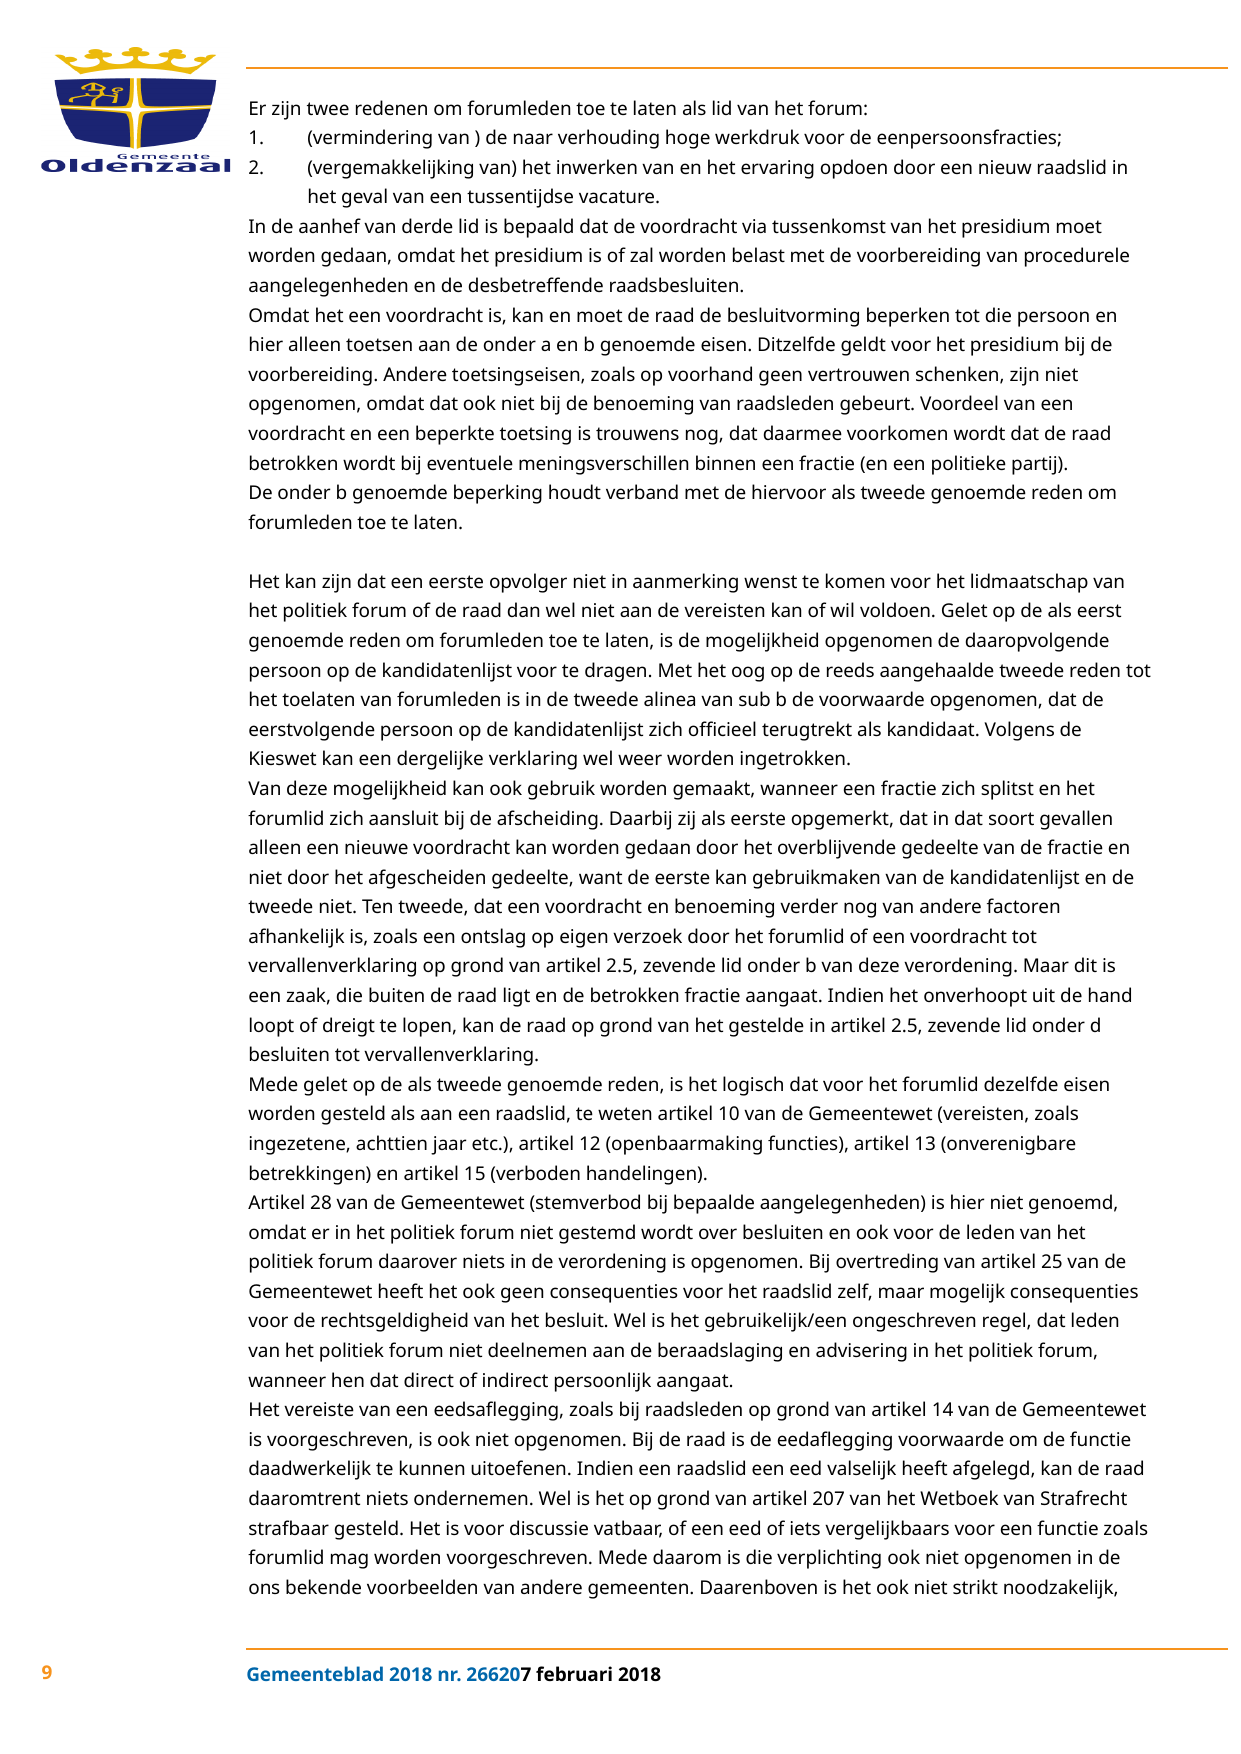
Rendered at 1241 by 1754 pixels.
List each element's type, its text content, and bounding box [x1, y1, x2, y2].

text Het vereiste van een eedsaflegging, zoals bij raadsleden op grond van artikel 14 van de Gemeentewet is voorgeschreven, is ook niet opgenomen. Bij de raad is de eedaflegging voorwaarde om de functie daadwerkelijk te kunnen uitoefenen. Indien een raadslid een eed valselijk heeft afgelegd, kan de raad daaromtrent niets ondernemen. Wel is het op grond van artikel 207 van het Wetboek van Strafrecht strafbaar gesteld. Het is voor discussie vatbaar, of een eed of iets vergelijkbaars voor een functie zoals forumlid mag worden voorgeschreven. Mede daarom is die verplichting ook niet opgenomen in de ons bekende voorbeelden van andere gemeenten. Daarenboven is het ook niet strikt noodzakelijk, [248, 1396, 1152, 1600]
list (vergemakkelijking van) het inwerken van en het ervaring opdoen door een nieuw raadslid in het geval van een tussentijdse vacature. [248, 154, 1152, 209]
text Mede gelet op de als tweede genoemde reden, is het logisch dat voor het forumlid dezelfde eisen worden gesteld als aan een raadslid, te weten artikel 10 van de Gemeentewet (vereisten, zoals ingezetene, achttien jaar etc.), artikel 12 (openbaarmaking functies), artikel 13 (onverenigbare betrekkingen) en artikel 15 (verboden handelingen). [248, 1071, 1152, 1186]
text Van deze mogelijkheid kan ook gebruik worden gemaakt, wanneer een fractie zich splitst en het forumlid zich aansluit bij de afscheiding. Daarbij zij als eerste opgemerkt, dat in dat soort gevallen alleen een nieuwe voordracht kan worden gedaan door het overblijvende gedeelte van de fractie en niet door het afgescheiden gedeelte, want de eerste kan gebruikmaken van de kandidatenlijst en de tweede niet. Ten tweede, dat een voordracht en benoeming verder nog van andere factoren afhankelijk is, zoals een ontslag op eigen verzoek door het forumlid of een voordracht tot vervallenverklaring op grond van artikel 2.5, zevende lid onder b van deze verordening. Maar dit is een zaak, die buiten de raad ligt en de betrokken fractie aangaat. Indien het onverhoopt uit de hand loopt of dreigt te lopen, kan de raad op grond van het gestelde in artikel 2.5, zevende lid onder d besluiten tot vervallenverklaring. [248, 775, 1152, 1067]
text Er zijn twee redenen om forumleden toe te laten als lid van het forum: [248, 95, 1152, 121]
text Omdat het een voordracht is, kan en moet de raad de besluitvorming beperken tot die persoon en hier alleen toetsen aan de onder a en b genoemde eisen. Ditzelfde geldt voor het presidium bij de voorbereiding. Andere toetsingseisen, zoals op voorhand geen vertrouwen schenken, zijn niet opgenomen, omdat dat ook niet bij de benoeming van raadsleden gebeurt. Voordeel van een voordracht en een beperkte toetsing is trouwens nog, dat daarmee voorkomen wordt dat de raad betrokken wordt bij eventuele meningsverschillen binnen een fractie (en een politieke partij). [248, 302, 1152, 476]
picture [41, 47, 231, 172]
text De onder b genoemde beperking houdt verband met de hiervoor als tweede genoemde reden om forumleden toe te laten. [248, 479, 1152, 535]
text In de aanhef van derde lid is bepaald dat de voordracht via tussenkomst van het presidium moet worden gedaan, omdat het presidium is of zal worden belast met de voorbereiding van procedurele aangelegenheden en de desbetreffende raadsbesluiten. [248, 213, 1152, 298]
text Het kan zijn dat een eerste opvolger niet in aanmerking wenst te komen voor het lidmaatschap van het politiek forum of de raad dan wel niet aan de vereisten kan of wil voldoen. Gelet op de als eerst genoemde reden om forumleden toe te laten, is de mogelijkheid opgenomen de daaropvolgende persoon op de kandidatenlijst voor te dragen. Met het oog op de reeds aangehaalde tweede reden tot het toelaten van forumleden is in de tweede alinea van sub b de voorwaarde opgenomen, dat de eerstvolgende persoon op de kandidatenlijst zich officieel terugtrekt als kandidaat. Volgens de Kieswet kan een dergelijke verklaring wel weer worden ingetrokken. [248, 568, 1152, 771]
text Artikel 28 van de Gemeentewet (stemverbod bij bepaalde aangelegenheden) is hier niet genoemd, omdat er in het politiek forum niet gestemd wordt over besluiten en ook voor de leden van het politiek forum daarover niets in de verordening is opgenomen. Bij overtreding van artikel 25 van de Gemeentewet heeft het ook geen consequenties voor het raadslid zelf, maar mogelijk consequenties voor de rechtsgeldigheid van het besluit. Wel is het gebruikelijk/een ongeschreven regel, dat leden van het politiek forum niet deelnemen aan de beraadslaging en advisering in het politiek forum, wanneer hen dat direct of indirect persoonlijk aangaat. [248, 1189, 1152, 1393]
list (vermindering van ) de naar verhouding hoge werkdruk voor de eenpersoonsfracties; [248, 124, 1152, 150]
